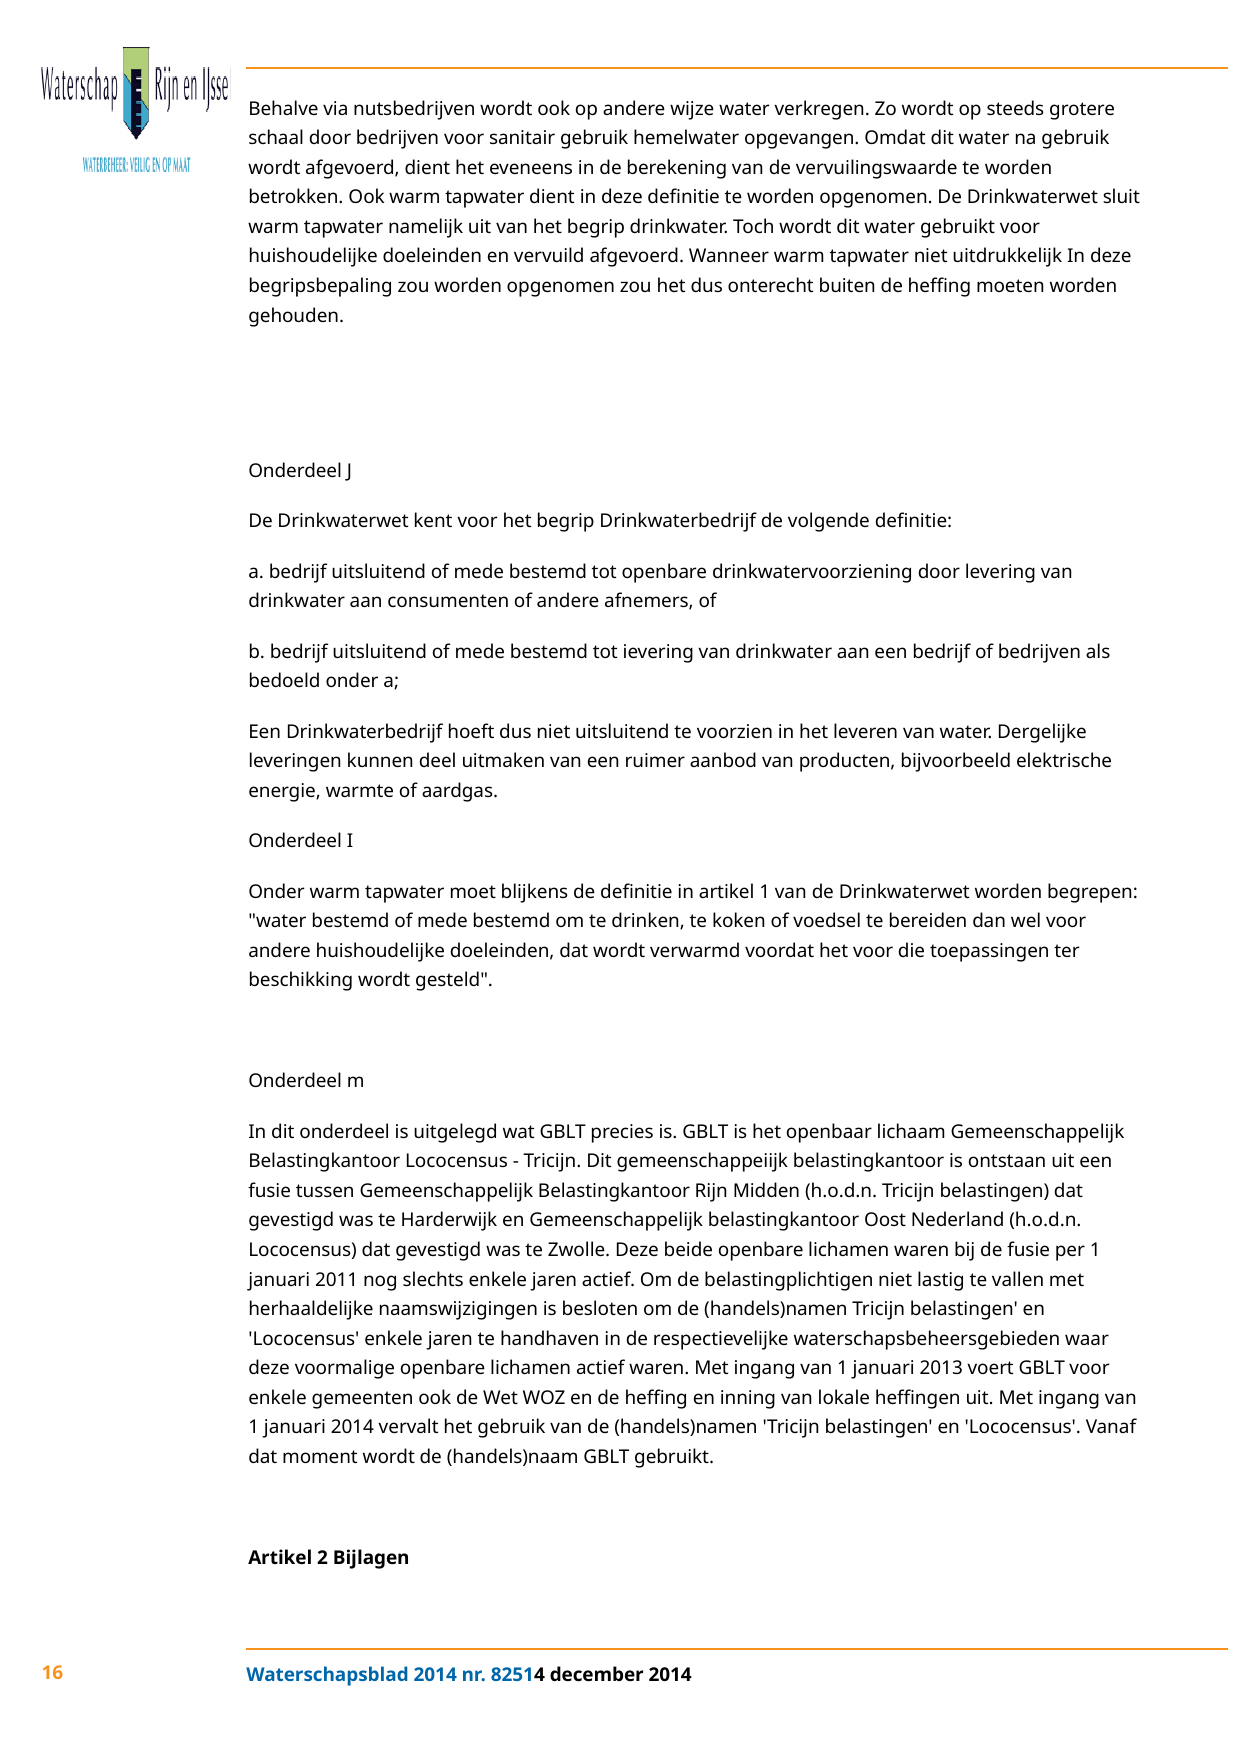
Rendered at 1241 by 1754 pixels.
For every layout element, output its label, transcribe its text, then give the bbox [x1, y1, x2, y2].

text In dit onderdeel is uitgelegd wat GBLT precies is. GBLT is het openbaar lichaam Gemeenschappelijk Belastingkantoor Lococensus - Tricijn. Dit gemeenschappeiijk belastingkantoor is ontstaan uit een fusie tussen Gemeenschappelijk Belastingkantoor Rijn Midden (h.o.d.n. Tricijn belastingen) dat gevestigd was te Harderwijk en Gemeenschappelijk belastingkantoor Oost Nederland (h.o.d.n. Lococensus) dat gevestigd was te Zwolle. Deze beide openbare lichamen waren bij de fusie per 1 januari 2011 nog slechts enkele jaren actief. Om de belastingplichtigen niet lastig te vallen met herhaaldelijke naamswijzigingen is besloten om de (handels)namen Tricijn belastingen' en 'Lococensus' enkele jaren te handhaven in de respectievelijke waterschapsbeheersgebieden waar deze voormalige openbare lichamen actief waren. Met ingang van 1 januari 2013 voert GBLT voor enkele gemeenten ook de Wet WOZ en de heffing en inning van lokale heffingen uit. Met ingang van 1 januari 2014 vervalt het gebruik van de (handels)namen 'Tricijn belastingen' en 'Lococensus'. Vanaf dat moment wordt de (handels)naam GBLT gebruikt. [248, 1118, 1152, 1469]
text Onderdeel I [248, 827, 1152, 853]
text Artikel 2 Bijlagen [248, 1544, 1152, 1570]
text Een Drinkwaterbedrijf hoeft dus niet uitsluitend te voorzien in het leveren van water. Dergelijke leveringen kunnen deel uitmaken van een ruimer aanbod van producten, bijvoorbeeld elektrische energie, warmte of aardgas. [248, 718, 1152, 803]
text De Drinkwaterwet kent voor het begrip Drinkwaterbedrijf de volgende definitie: [248, 507, 1152, 533]
text Onderdeel J [248, 457, 1152, 483]
text a. bedrijf uitsluitend of mede bestemd tot openbare drinkwatervoorziening door levering van drinkwater aan consumenten of andere afnemers, of [248, 558, 1152, 613]
text b. bedrijf uitsluitend of mede bestemd tot ievering van drinkwater aan een bedrijf of bedrijven als bedoeld onder a; [248, 638, 1152, 693]
text Onderdeel m [248, 1067, 1152, 1093]
text Onder warm tapwater moet blijkens de definitie in artikel 1 van de Drinkwaterwet worden begrepen: "water bestemd of mede bestemd om te drinken, te koken of voedsel te bereiden dan wel voor andere huishoudelijke doeleinden, dat wordt verwarmd voordat het voor die toepassingen ter beschikking wordt gesteld". [248, 878, 1152, 992]
picture [41, 47, 231, 172]
text Behalve via nutsbedrijven wordt ook op andere wijze water verkregen. Zo wordt op steeds grotere schaal door bedrijven voor sanitair gebruik hemelwater opgevangen. Omdat dit water na gebruik wordt afgevoerd, dient het eveneens in de berekening van de vervuilingswaarde te worden betrokken. Ook warm tapwater dient in deze definitie te worden opgenomen. De Drinkwaterwet sluit warm tapwater namelijk uit van het begrip drinkwater. Toch wordt dit water gebruikt voor huishoudelijke doeleinden en vervuild afgevoerd. Wanneer warm tapwater niet uitdrukkelijk In deze begripsbepaling zou worden opgenomen zou het dus onterecht buiten de heffing moeten worden gehouden. [248, 95, 1152, 328]
